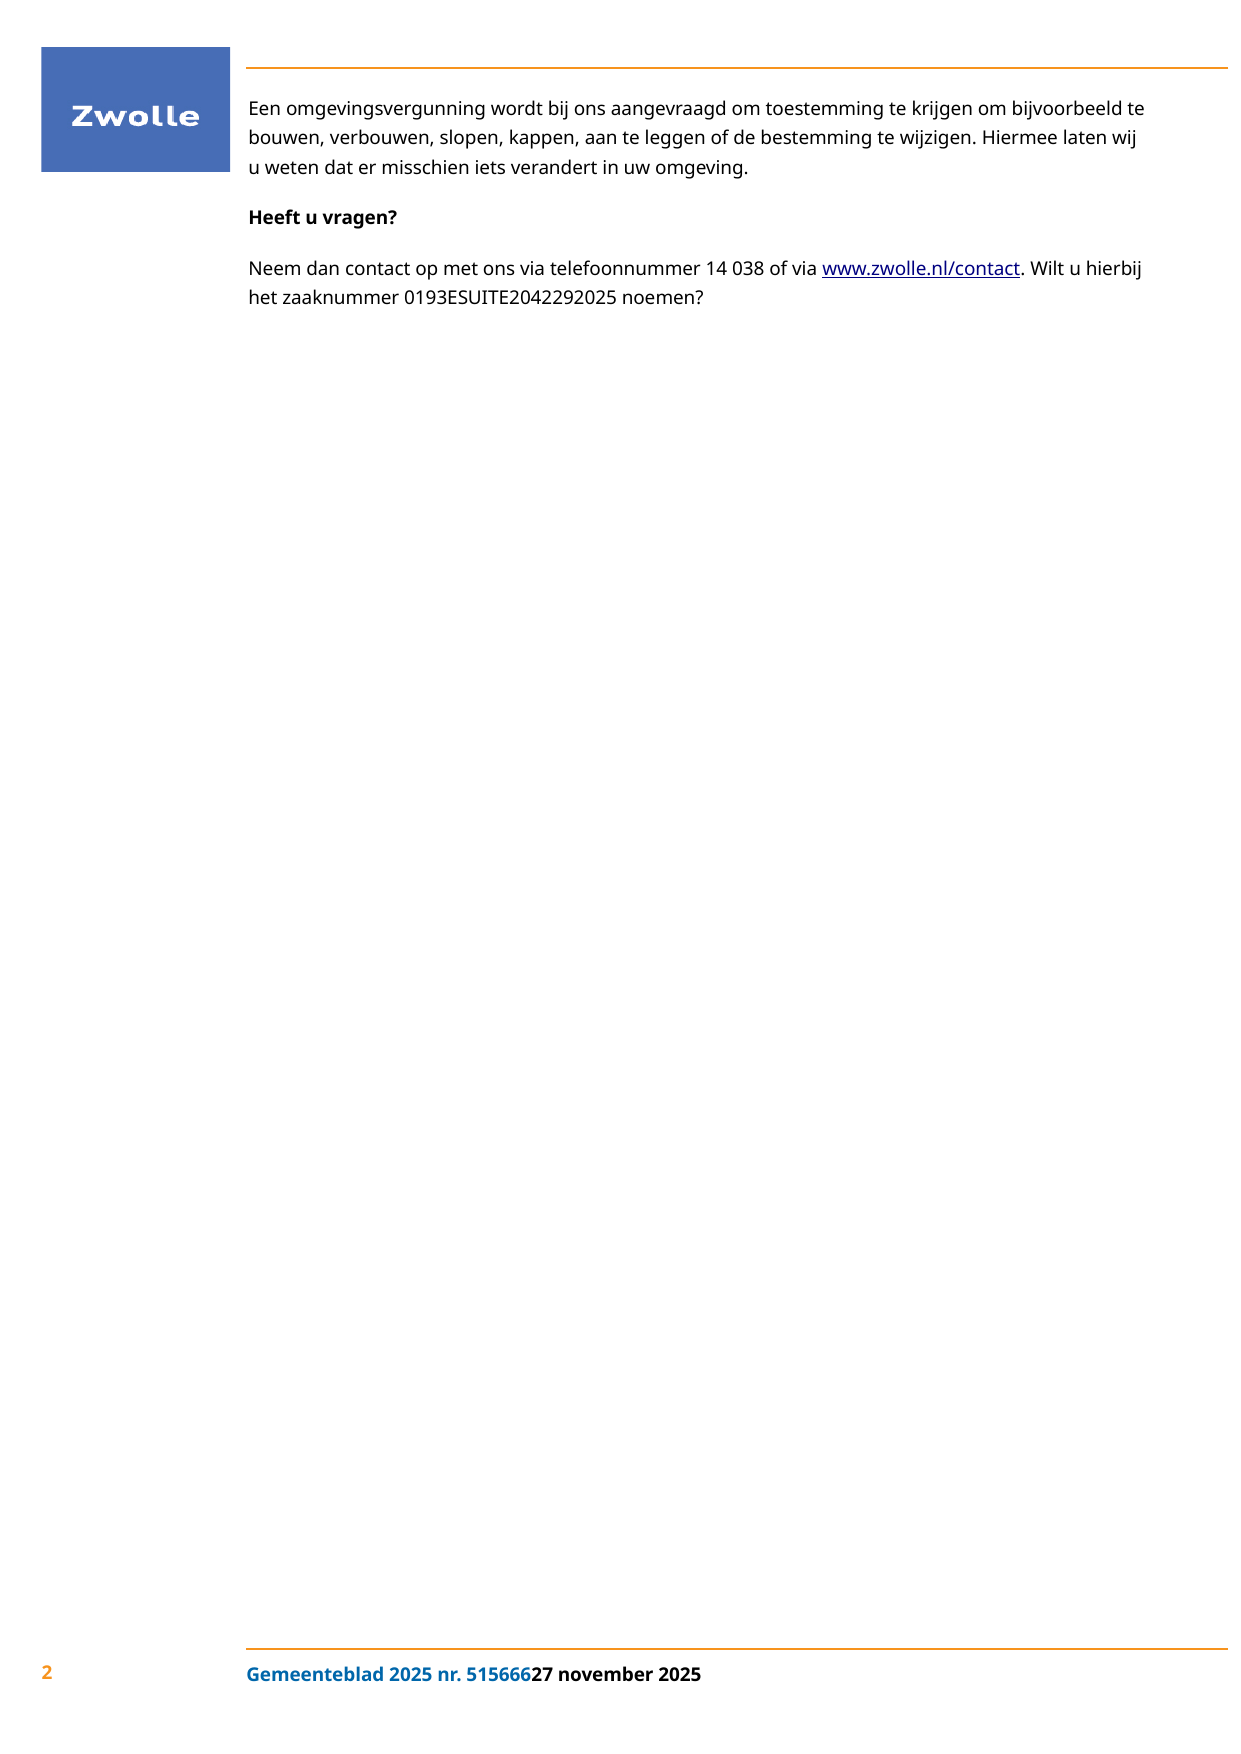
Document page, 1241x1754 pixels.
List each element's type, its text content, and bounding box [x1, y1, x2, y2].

text Een omgevingsvergunning wordt bij ons aangevraagd om toestemming te krijgen om bijvoorbeeld te bouwen, verbouwen, slopen, kappen, aan te leggen of de bestemming te wijzigen. Hiermee laten wij u weten dat er misschien iets verandert in uw omgeving. [248, 95, 1152, 180]
text Heeft u vragen? [248, 204, 1152, 230]
picture [41, 47, 231, 172]
text Neem dan contact op met ons via telefoonnummer 14 038 of via www.zwolle.nl/contact. Wilt u hierbij het zaaknummer 0193ESUITE2042292025 noemen? [248, 255, 1152, 310]
